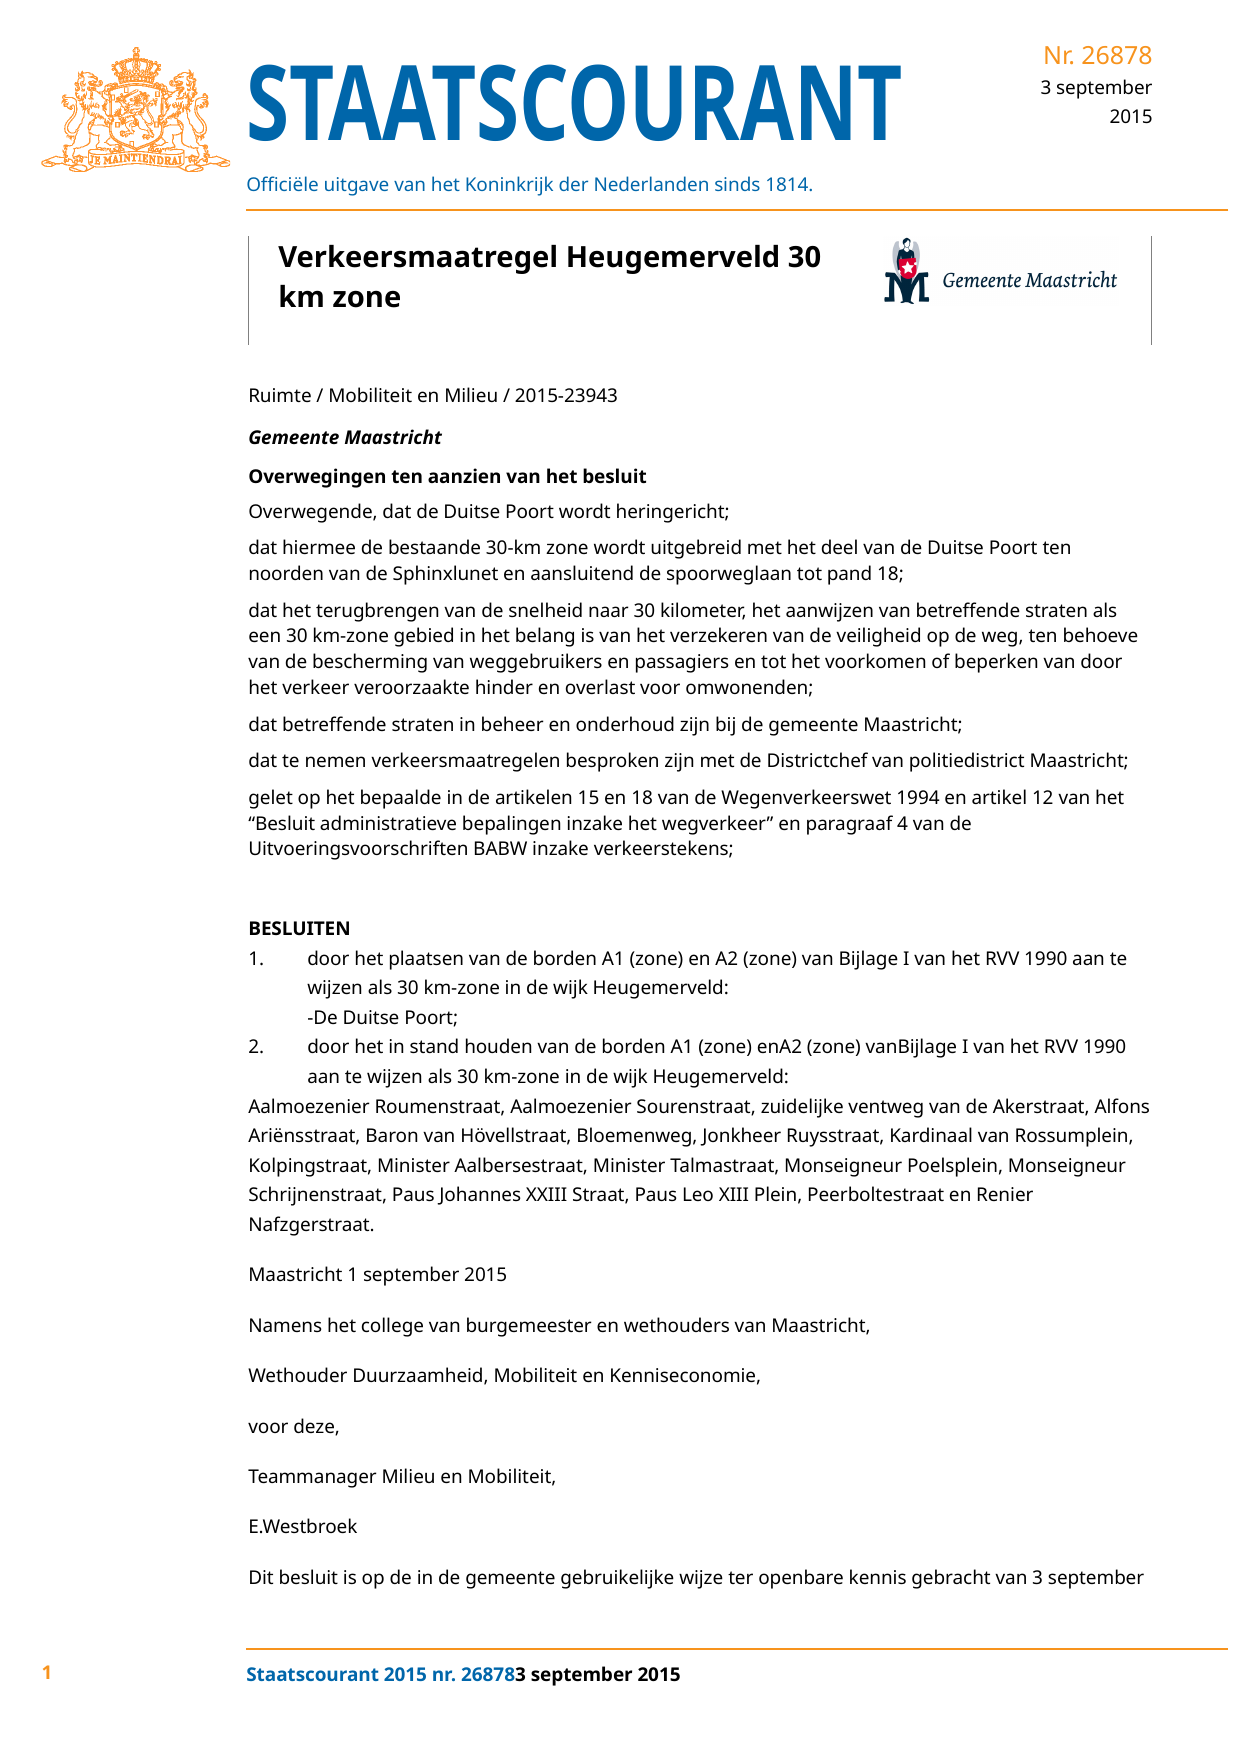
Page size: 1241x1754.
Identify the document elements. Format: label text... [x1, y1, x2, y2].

text dat te nemen verkeersmaatregelen besproken zijn met de Districtchef van politiedistrict Maastricht; [248, 747, 1152, 773]
list -De Duitse Poort; [248, 1004, 1152, 1030]
text gelet op het bepaalde in de artikelen 15 en 18 van de Wegenverkeerswet 1994 en artikel 12 van het “Besluit administratieve bepalingen inzake het wegverkeer” en paragraaf 4 van de Uitvoeringsvoorschriften BABW inzake verkeerstekens; [248, 784, 1152, 861]
text Wethouder Duurzaamheid, Mobiliteit en Kenniseconomie, [248, 1362, 1152, 1388]
text Namens het college van burgemeester en wethouders van Maastricht, [248, 1312, 1152, 1338]
text Teammanager Milieu en Mobiliteit, [248, 1463, 1152, 1489]
list door het in stand houden van de borden A1 (zone) enA2 (zone) vanBijlage I van het RVV 1990 aan te wijzen als 30 km-zone in de wijk Heugemerveld: [248, 1034, 1152, 1089]
text Maastricht 1 september 2015 [248, 1262, 1152, 1287]
picture [882, 236, 1119, 306]
text E.Westbroek [248, 1514, 1152, 1539]
list door het plaatsen van de borden A1 (zone) en A2 (zone) van Bijlage I van het RVV 1990 aan te wijzen als 30 km-zone in de wijk Heugemerveld: [248, 945, 1152, 1000]
text Overwegende, dat de Duitse Poort wordt heringericht; [248, 498, 1152, 523]
table_header [850, 236, 1151, 345]
text voor deze, [248, 1413, 1152, 1438]
picture [41, 47, 231, 172]
text Overwegingen ten aanzien van het besluit [248, 464, 1152, 489]
text Aalmoezenier Roumenstraat, Aalmoezenier Sourenstraat, zuidelijke ventweg van de Akerstraat, Alfons Ariënsstraat, Baron van Hövellstraat, Bloemenweg, Jonkheer Ruysstraat, Kardinaal van Rossumplein, Kolpingstraat, Minister Aalbersestraat, Minister Talmastraat, Monseigneur Poelsplein, Monseigneur Schrijnenstraat, Paus Johannes XXIII Straat, Paus Leo XIII Plein, Peerboltestraat en Renier Nafzgerstraat. [248, 1093, 1152, 1237]
text dat het terugbrengen van de snelheid naar 30 kilometer, het aanwijzen van betreffende straten als een 30 km-zone gebied in het belang is van het verzekeren van de veiligheid op de weg, ten behoeve van de bescherming van weggebruikers en passagiers en tot het voorkomen of beperken van door het verkeer veroorzaakte hinder en overlast voor omwonenden; [248, 597, 1152, 700]
text Dit besluit is op de in de gemeente gebruikelijke wijze ter openbare kennis gebracht van 3 september [248, 1564, 1152, 1590]
text dat hiermee de bestaande 30-km zone wordt uitgebreid met het deel van de Duitse Poort ten noorden van de Sphinxlunet en aansluitend de spoorweglaan tot pand 18; [248, 534, 1152, 586]
text dat betreffende straten in beheer en onderhoud zijn bij de gemeente Maastricht; [248, 711, 1152, 736]
table_header Verkeersmaatregel Heugemerveld 30 km zone [249, 236, 850, 345]
text BESLUITEN [248, 915, 1152, 941]
text Ruimte / Mobiliteit en Milieu / 2015-23943 [248, 383, 1152, 408]
text Gemeente Maastricht [248, 424, 1152, 450]
